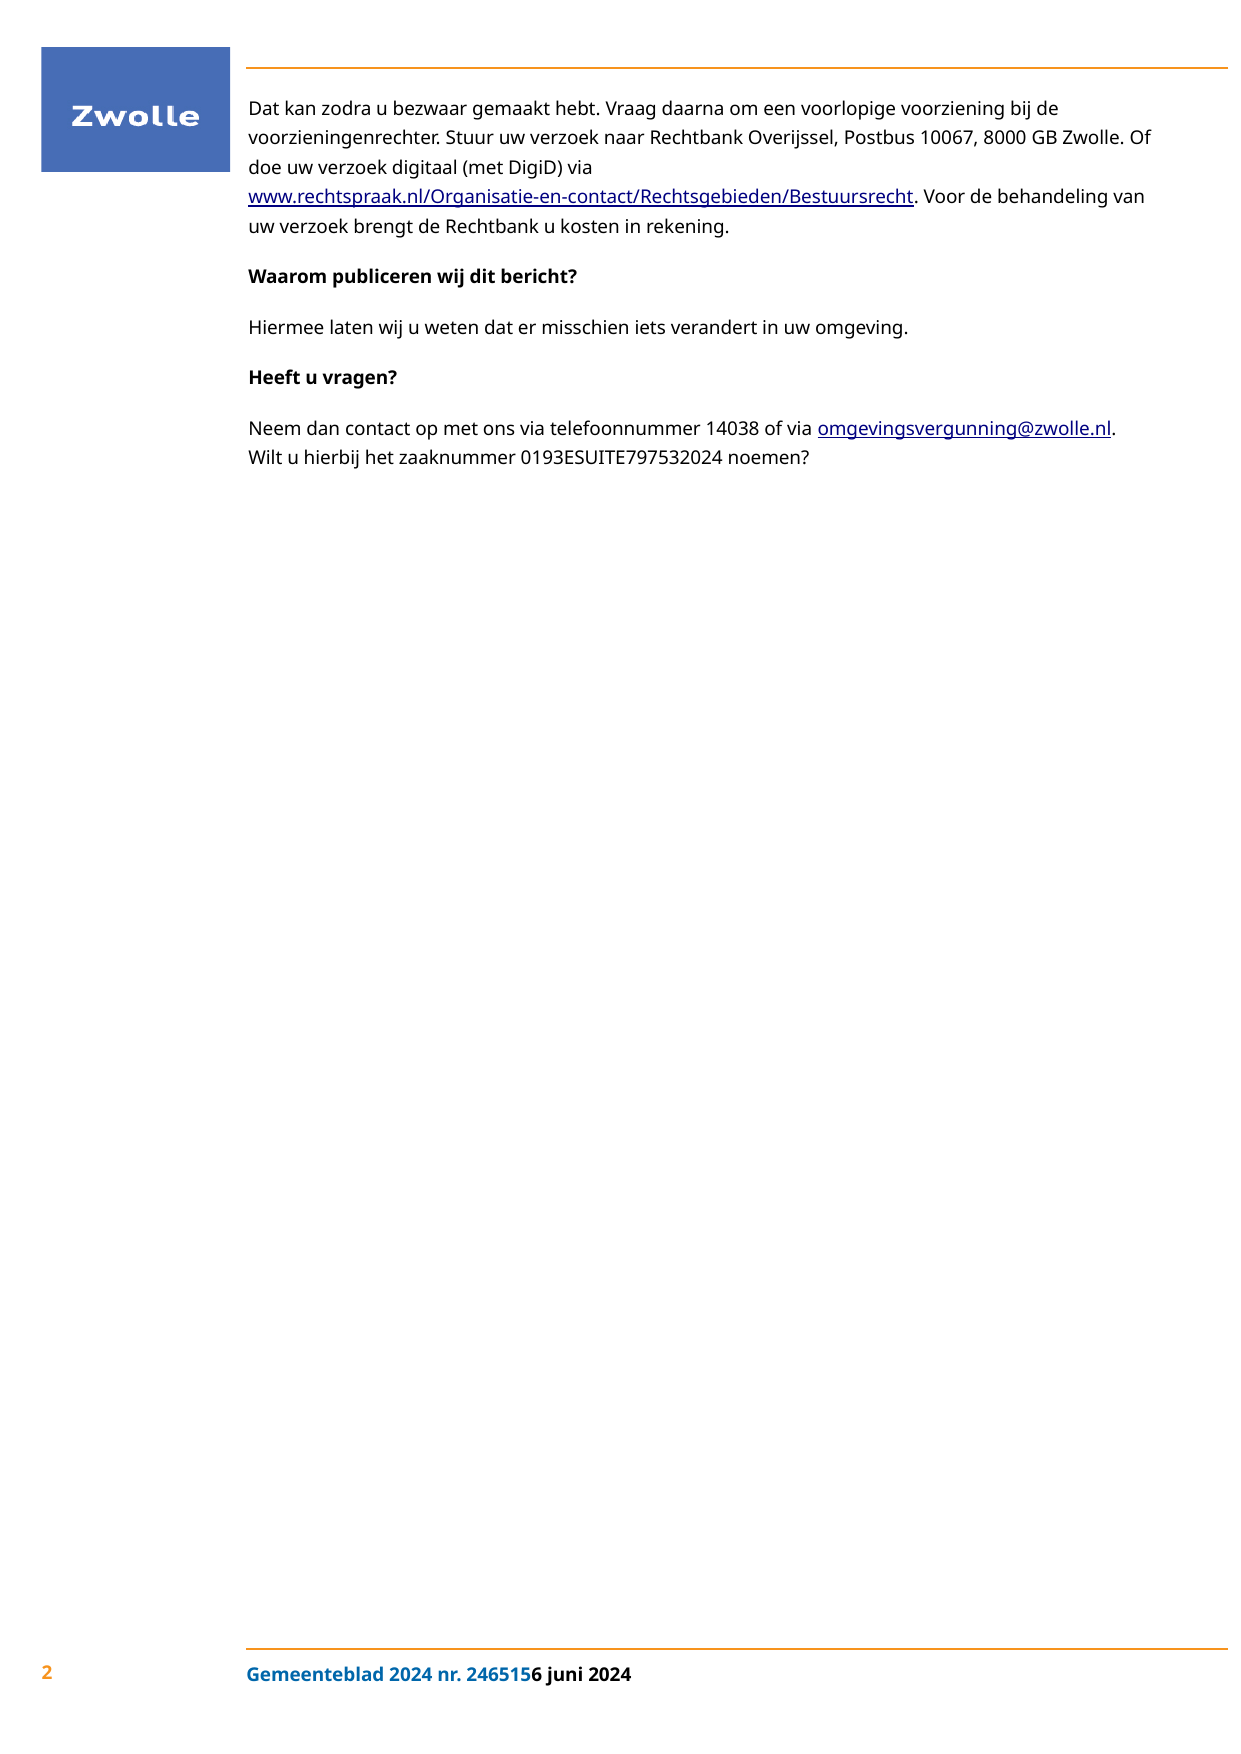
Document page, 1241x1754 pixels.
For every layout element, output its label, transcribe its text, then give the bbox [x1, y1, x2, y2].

text Hiermee laten wij u weten dat er misschien iets verandert in uw omgeving. [248, 314, 1152, 340]
picture [41, 47, 231, 172]
text Neem dan contact op met ons via telefoonnummer 14038 of via omgevingsvergunning@zwolle.nl. Wilt u hierbij het zaaknummer 0193ESUITE797532024 noemen? [248, 415, 1152, 470]
text Dat kan zodra u bezwaar gemaakt hebt. Vraag daarna om een voorlopige voorziening bij de voorzieningenrechter. Stuur uw verzoek naar Rechtbank Overijssel, Postbus 10067, 8000 GB Zwolle. Of doe uw verzoek digitaal (met DigiD) via www.rechtspraak.nl/Organisatie-en-contact/Rechtsgebieden/Bestuursrecht. Voor de behandeling van uw verzoek brengt de Rechtbank u kosten in rekening. [248, 95, 1152, 239]
text Heeft u vragen? [248, 364, 1152, 390]
text Waarom publiceren wij dit bericht? [248, 263, 1152, 289]
